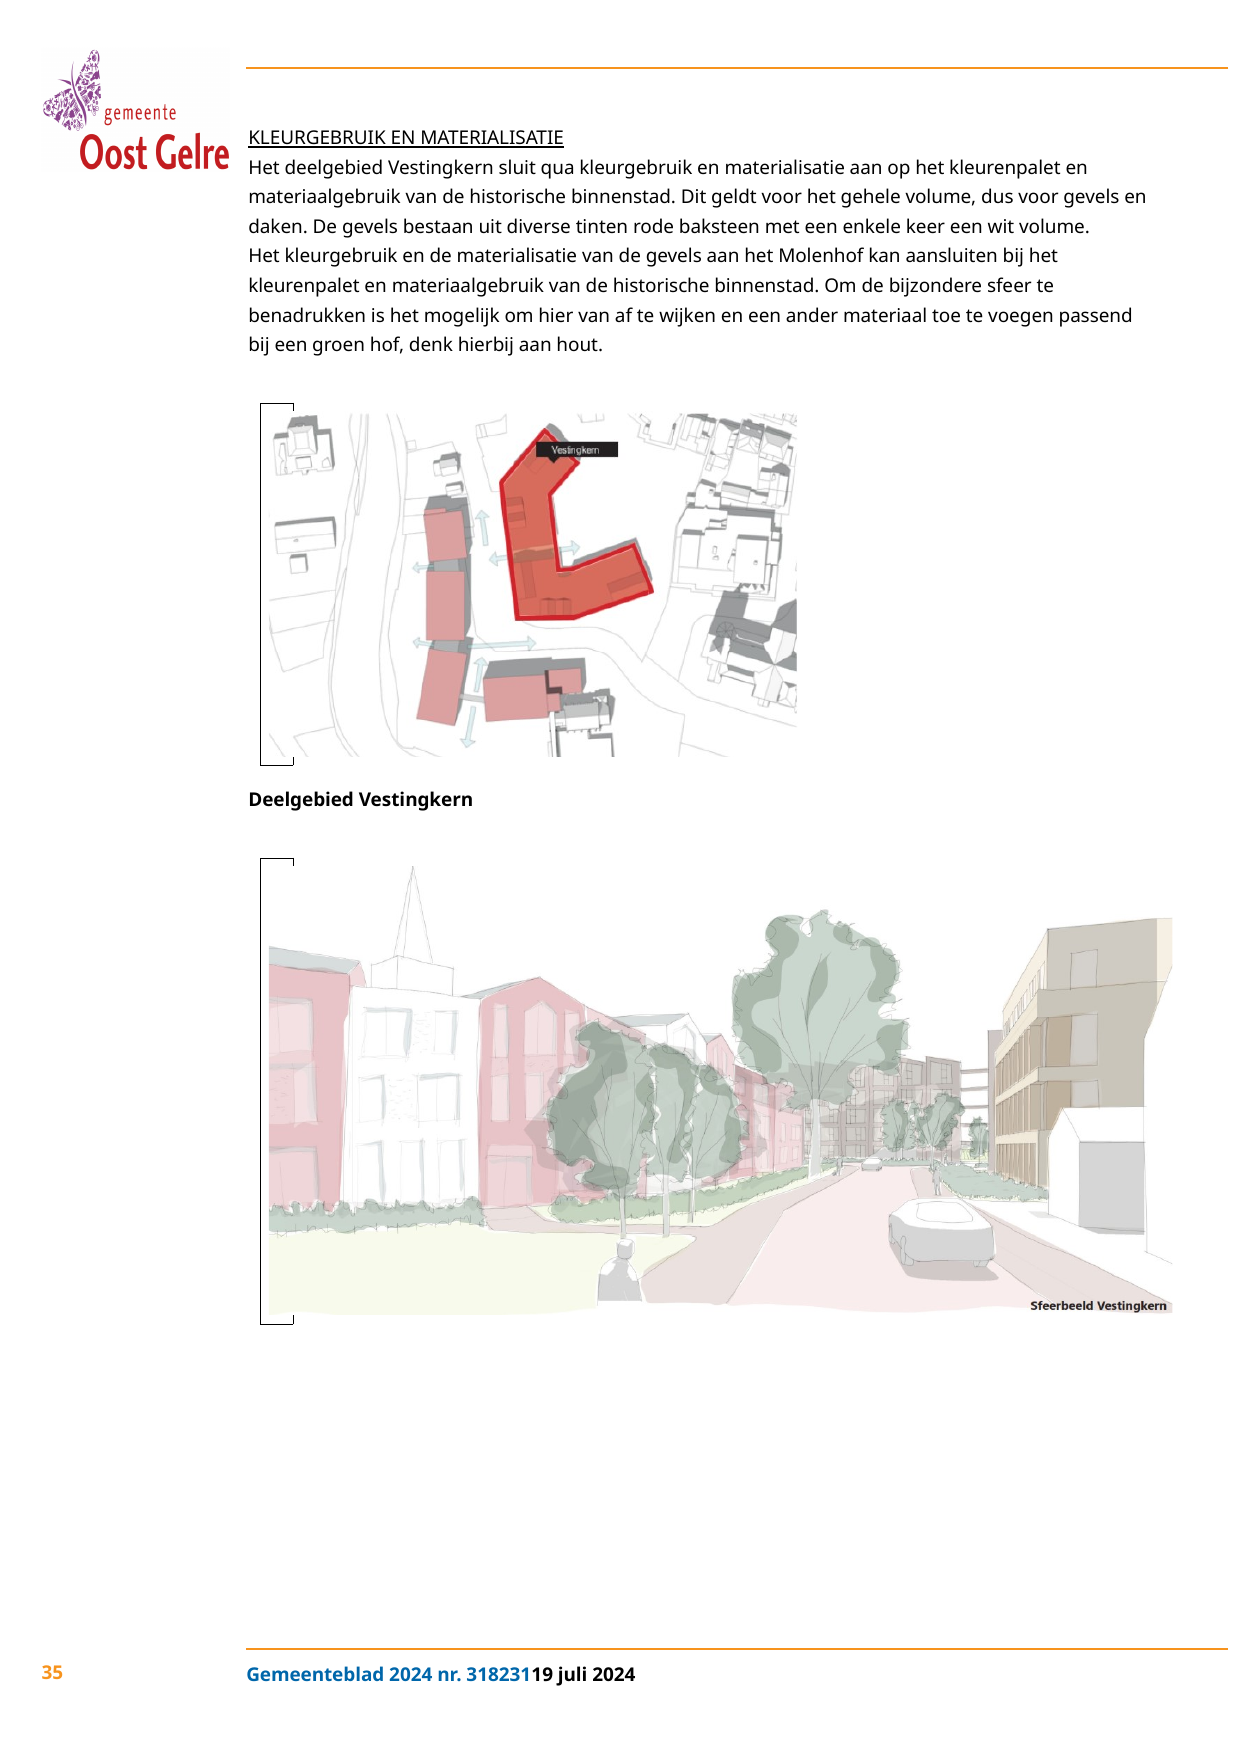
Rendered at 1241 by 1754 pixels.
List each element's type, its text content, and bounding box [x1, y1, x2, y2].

text Deelgebied Vestingkern [248, 787, 1152, 812]
text KLEURGEBRUIK EN MATERIALISATIE [248, 124, 1152, 150]
text Het deelgebied Vestingkern sluit qua kleurgebruik en materialisatie aan op het kleurenpalet en materiaalgebruik van de historische binnenstad. Dit geldt voor het gehele volume, dus voor gevels en daken. De gevels bestaan uit diverse tinten rode baksteen met een enkele keer een wit volume. [248, 154, 1152, 239]
picture [41, 47, 231, 172]
picture [268, 411, 801, 757]
picture [268, 866, 1173, 1315]
text Het kleurgebruik en de materialisatie van de gevels aan het Molenhof kan aansluiten bij het kleurenpalet en materiaalgebruik van de historische binnenstad. Om de bijzondere sfeer te benadrukken is het mogelijk om hier van af te wijken en een ander materiaal toe te voegen passend bij een groen hof, denk hierbij aan hout. [248, 243, 1152, 357]
